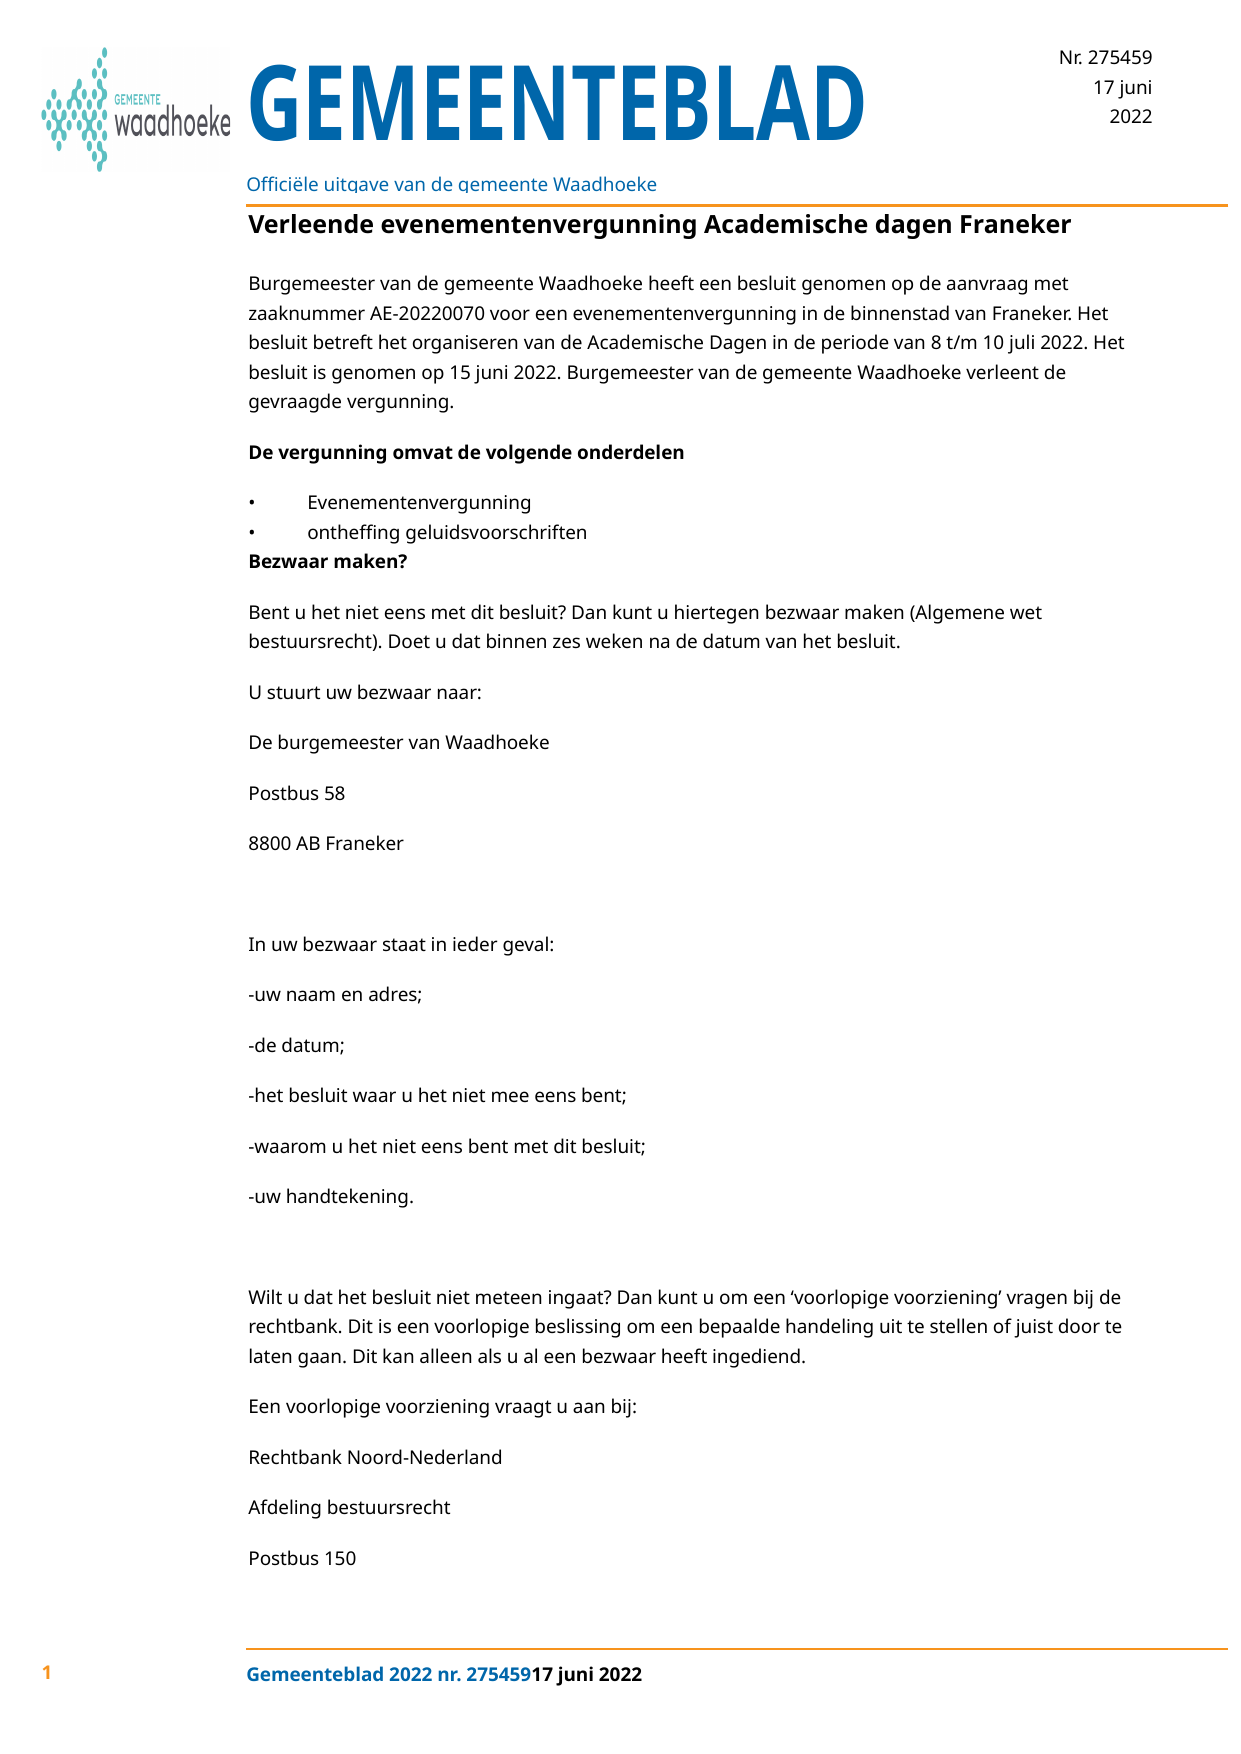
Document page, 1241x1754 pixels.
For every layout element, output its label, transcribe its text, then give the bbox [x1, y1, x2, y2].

text -uw handtekening. [248, 1183, 1152, 1209]
text De vergunning omvat de volgende onderdelen [248, 439, 1152, 465]
text 8800 AB Franeker [248, 830, 1152, 856]
text U stuurt uw bezwaar naar: [248, 679, 1152, 705]
list ontheffing geluidsvoorschriften [248, 519, 1152, 545]
text Afdeling bestuursrecht [248, 1494, 1152, 1520]
text Postbus 150 [248, 1545, 1152, 1571]
text Verleende evenementenvergunning Academische dagen Franeker [248, 207, 1152, 241]
text Rechtbank Noord-Nederland [248, 1444, 1152, 1470]
text De burgemeester van Waadhoeke [248, 729, 1152, 755]
text Wilt u dat het besluit niet meteen ingaat? Dan kunt u om een ‘voorlopige voorziening’ vragen bij de rechtbank. Dit is een voorlopige beslissing om een bepaalde handeling uit te stellen of juist door te laten gaan. Dit kan alleen als u al een bezwaar heeft ingediend. [248, 1284, 1152, 1369]
text -uw naam en adres; [248, 982, 1152, 1007]
text Bent u het niet eens met dit besluit? Dan kunt u hiertegen bezwaar maken (Algemene wet bestuursrecht). Doet u dat binnen zes weken na de datum van het besluit. [248, 599, 1152, 654]
picture [41, 47, 231, 172]
text Postbus 58 [248, 780, 1152, 806]
text Een voorlopige voorziening vraagt u aan bij: [248, 1394, 1152, 1419]
text -het besluit waar u het niet mee eens bent; [248, 1082, 1152, 1108]
text In uw bezwaar staat in ieder geval: [248, 931, 1152, 957]
text -waarom u het niet eens bent met dit besluit; [248, 1133, 1152, 1158]
text Burgemeester van de gemeente Waadhoeke heeft een besluit genomen op de aanvraag met zaaknummer AE-20220070 voor een evenementenvergunning in de binnenstad van Franeker. Het besluit betreft het organiseren van de Academische Dagen in de periode van 8 t/m 10 juli 2022. Het besluit is genomen op 15 juni 2022. Burgemeester van de gemeente Waadhoeke verleent de gevraagde vergunning. [248, 270, 1152, 414]
text -de datum; [248, 1032, 1152, 1058]
text Bezwaar maken? [248, 549, 1152, 574]
list Evenementenvergunning [248, 489, 1152, 515]
